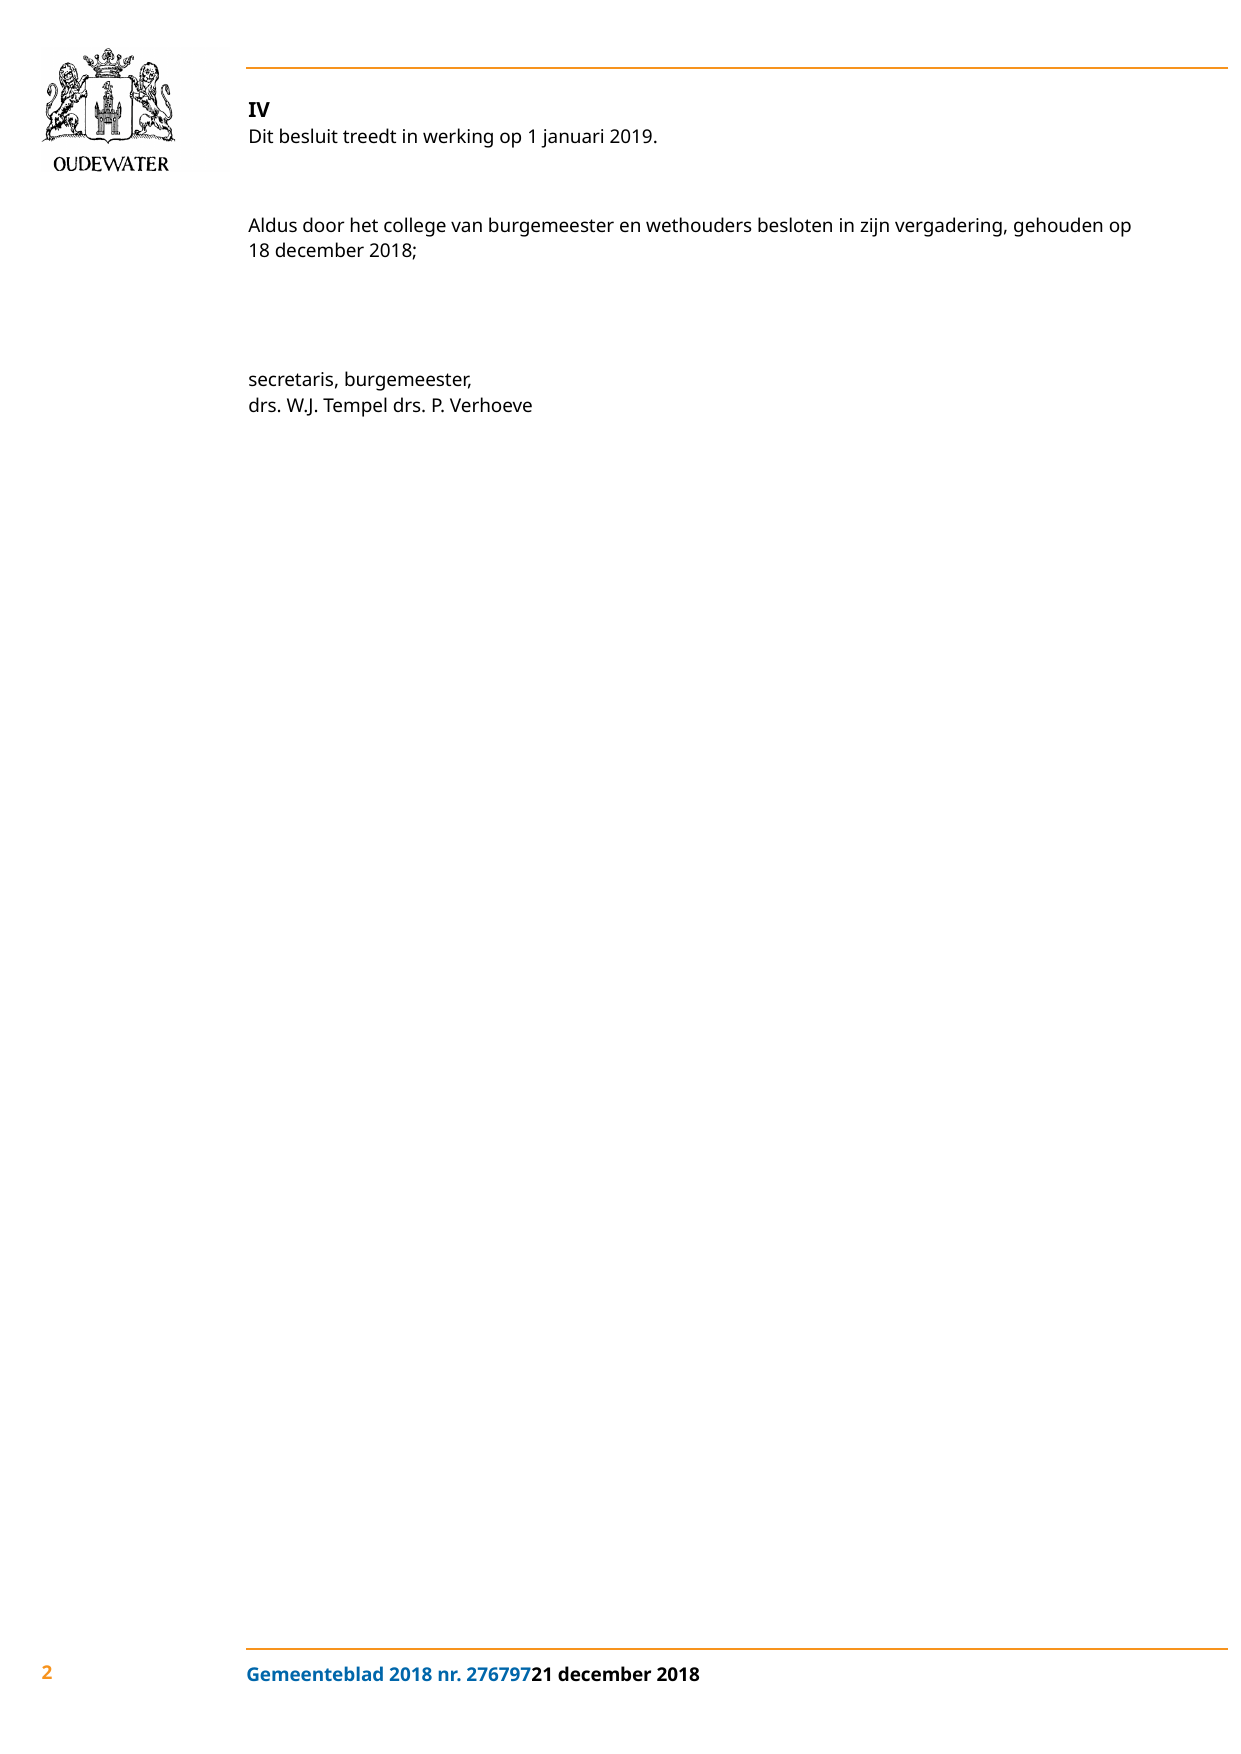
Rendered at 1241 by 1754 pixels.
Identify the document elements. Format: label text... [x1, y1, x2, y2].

text IV [248, 95, 1152, 123]
text Dit besluit treedt in werking op 1 januari 2019. [248, 123, 1152, 149]
text Aldus door het college van burgemeester en wethouders besloten in zijn vergadering, gehouden op 18 december 2018; [248, 212, 1152, 263]
picture [41, 47, 231, 172]
text secretaris, burgemeester, [248, 366, 1152, 392]
text drs. W.J. Tempel drs. P. Verhoeve [248, 392, 1152, 418]
